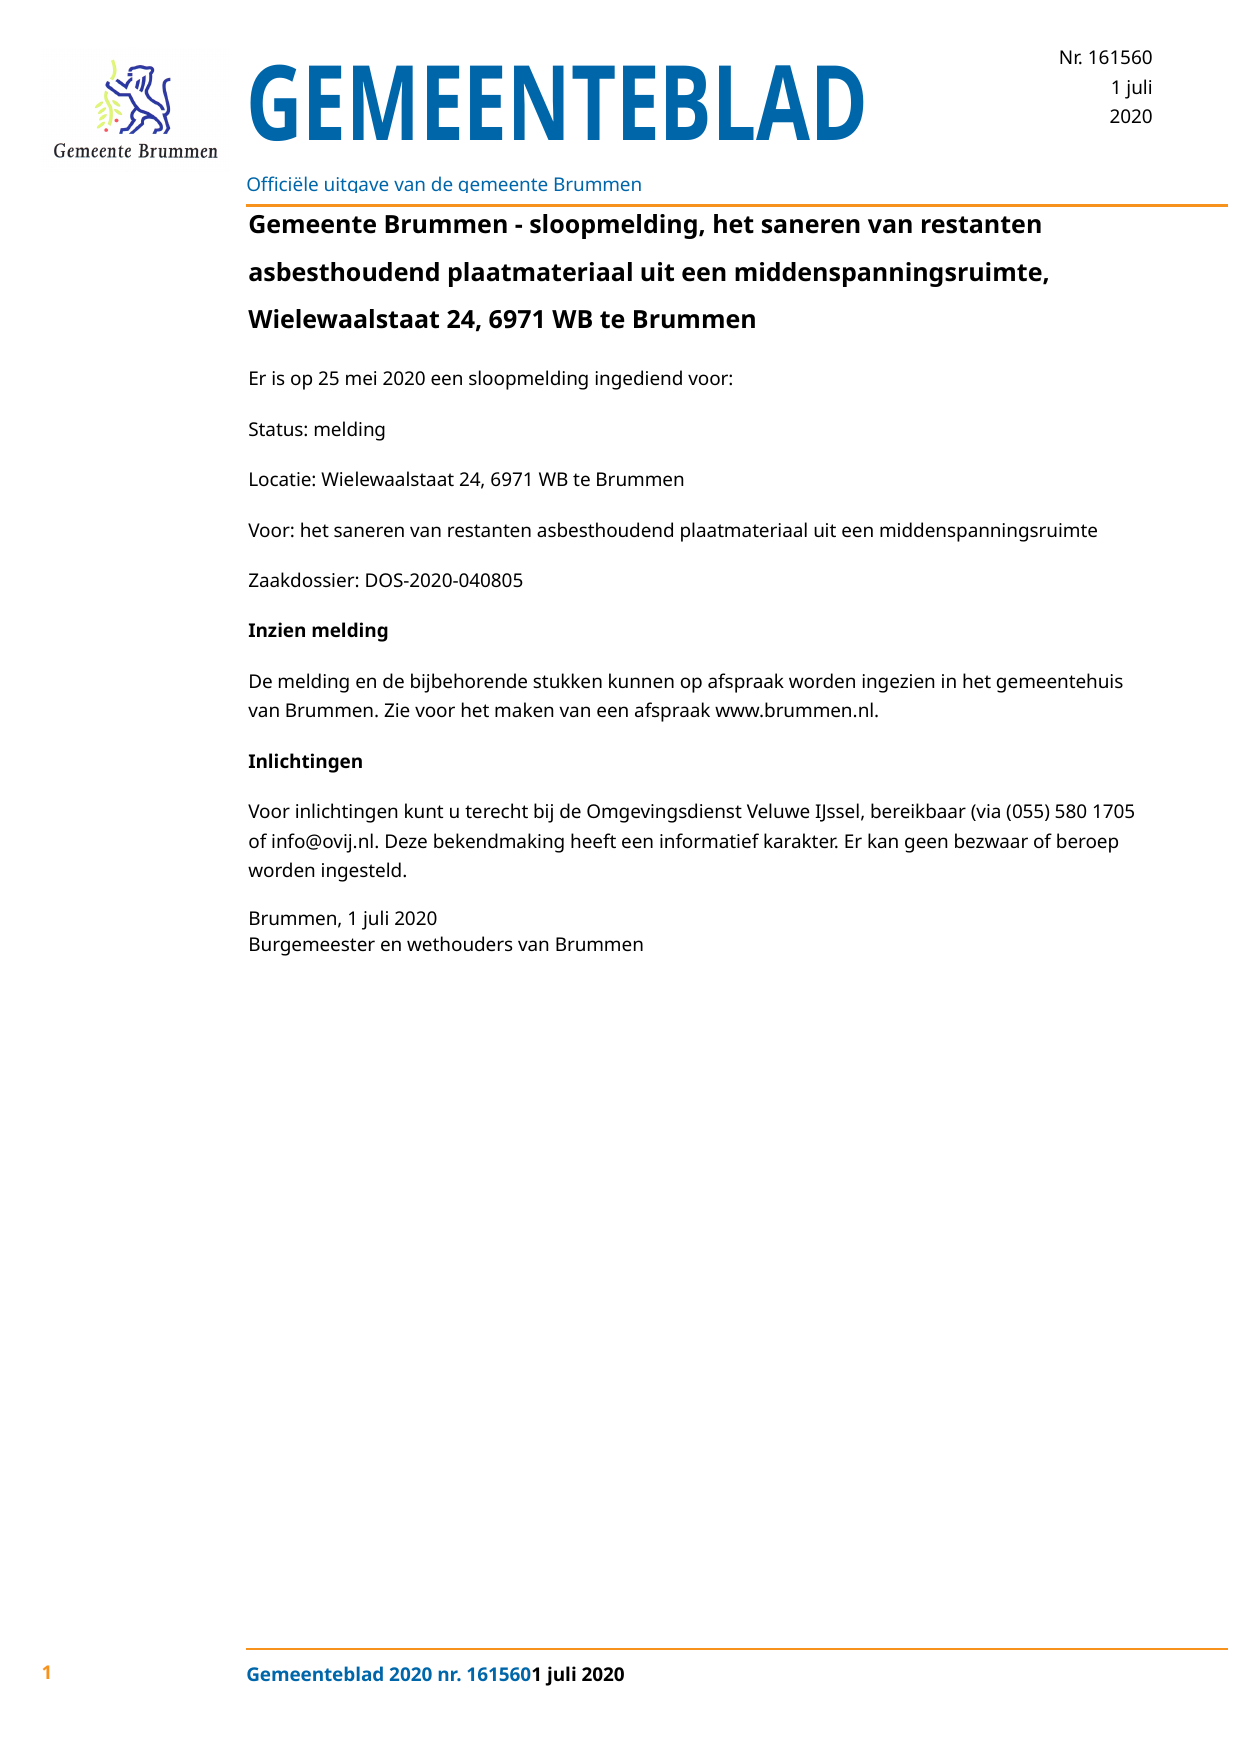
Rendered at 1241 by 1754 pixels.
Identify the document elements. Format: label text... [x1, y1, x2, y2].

text Locatie: Wielewaalstaat 24, 6971 WB te Brummen [248, 466, 1152, 492]
text Voor inlichtingen kunt u terecht bij de Omgevingsdienst Veluwe IJssel, bereikbaar (via (055) 580 1705 of info@ovij.nl. Deze bekendmaking heeft een informatief karakter. Er kan geen bezwaar of beroep worden ingesteld. [248, 798, 1152, 883]
text Brummen, 1 juli 2020 [248, 905, 1152, 931]
picture [41, 47, 231, 172]
text Status: melding [248, 416, 1152, 442]
text Er is op 25 mei 2020 een sloopmelding ingediend voor: [248, 366, 1152, 391]
text Voor: het saneren van restanten asbesthoudend plaatmateriaal uit een middenspanningsruimte [248, 517, 1152, 542]
text Inlichtingen [248, 748, 1152, 774]
text De melding en de bijbehorende stukken kunnen op afspraak worden ingezien in het gemeentehuis van Brummen. Zie voor het maken van een afspraak www.brummen.nl. [248, 668, 1152, 723]
text Gemeente Brummen - sloopmelding, het saneren van restanten asbesthoudend plaatmateriaal uit een middenspanningsruimte, Wielewaalstaat 24, 6971 WB te Brummen [248, 207, 1152, 336]
text Zaakdossier: DOS-2020-040805 [248, 567, 1152, 593]
text Burgemeester en wethouders van Brummen [248, 931, 1152, 957]
text Inzien melding [248, 618, 1152, 643]
